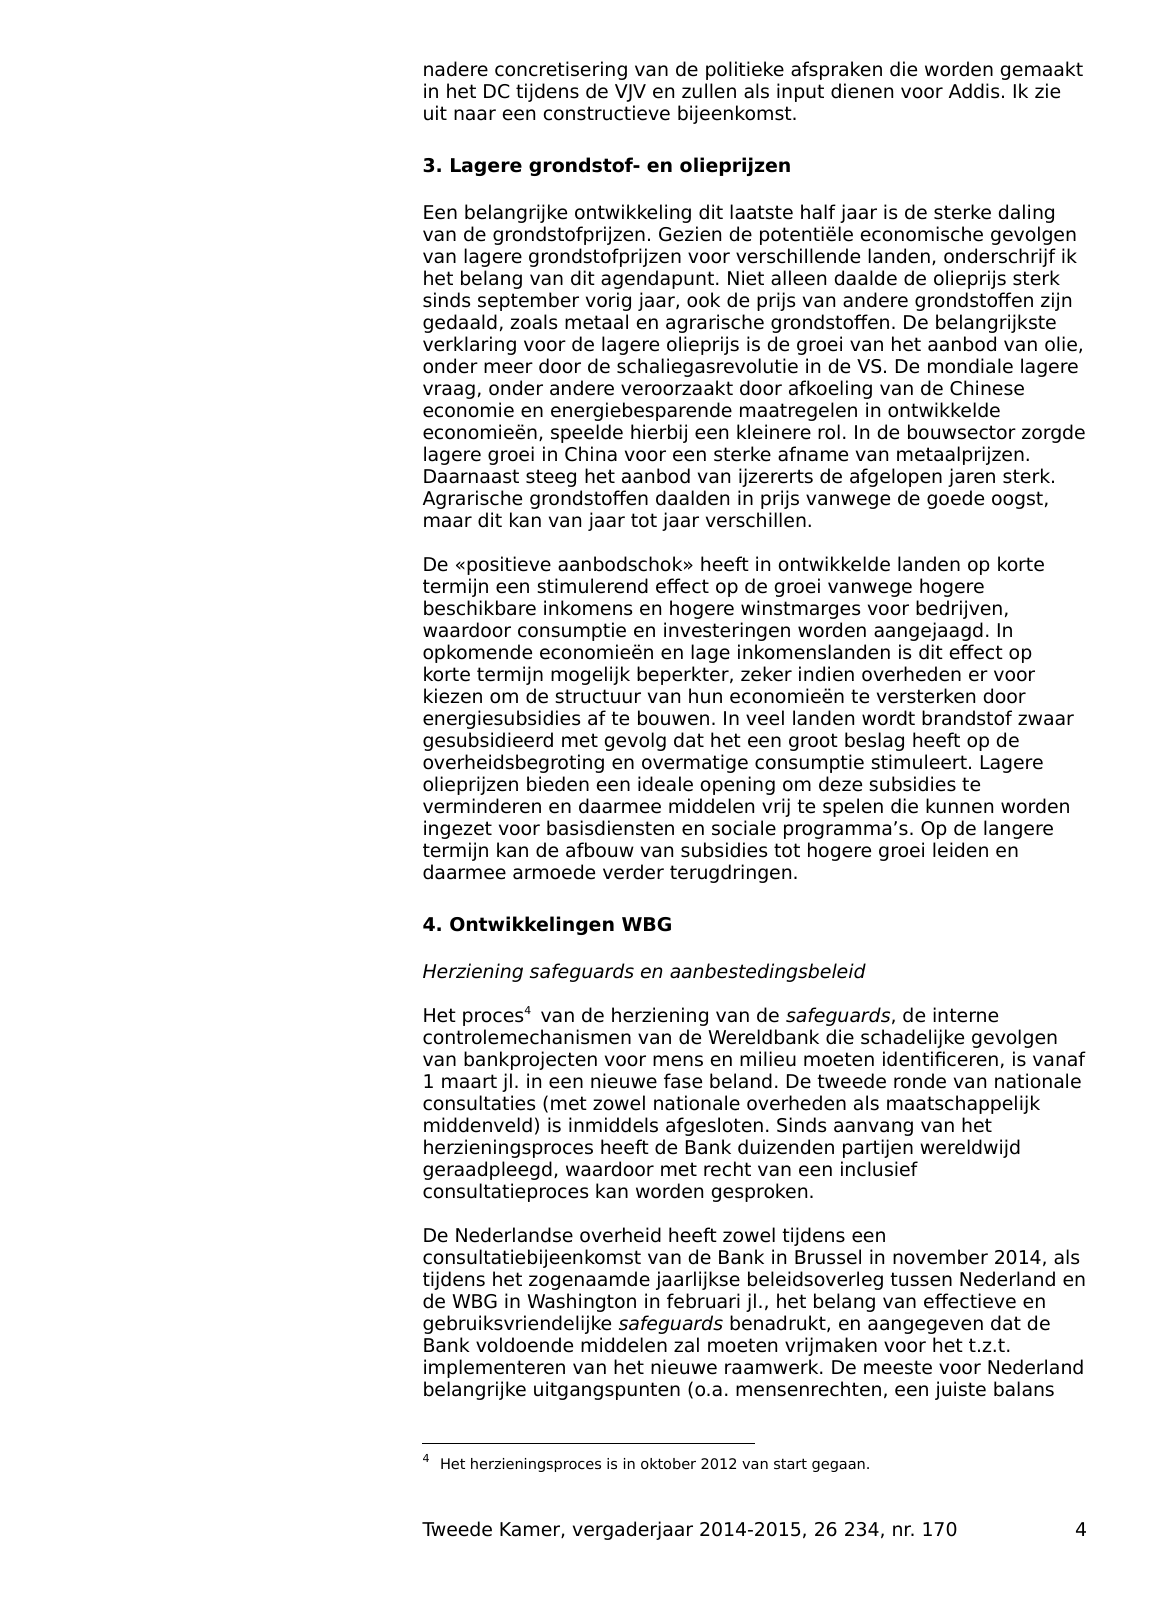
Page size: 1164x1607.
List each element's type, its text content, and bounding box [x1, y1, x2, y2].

subtitle 3. Lagere grondstof- en olieprijzen [422, 155, 1087, 177]
text De Nederlandse overheid heeft zowel tijdens een consultatiebijeenkomst van de Bank in Brussel in november 2014, als tijdens het zogenaamde jaarlijkse beleidsoverleg tussen Nederland en de WBG in Washington in februari jl., het belang van effectieve en gebruiksvriendelijke safeguards benadrukt, en aangegeven dat de Bank voldoende middelen zal moeten vrijmaken voor het t.z.t. implementeren van het nieuwe raamwerk. De meeste voor Nederland belangrijke uitgangspunten (o.a. mensenrechten, een juiste balans [422, 1225, 1087, 1401]
text Het herzieningsproces is in oktober 2012 van start gegaan. [422, 1452, 1087, 1474]
subtitle 4. Ontwikkelingen WBG [422, 913, 1087, 936]
text De «positieve aanbodschok» heeft in ontwikkelde landen op korte termijn een stimulerend effect op de groei vanwege hogere beschikbare inkomens en hogere winstmarges voor bedrijven, waardoor consumptie en investeringen worden aangejaagd. In opkomende economieën en lage inkomenslanden is dit effect op korte termijn mogelijk beperkter, zeker indien overheden er voor kiezen om de structuur van hun economieën te versterken door energiesubsidies af te bouwen. In veel landen wordt brandstof zwaar gesubsidieerd met gevolg dat het een groot beslag heeft op de overheidsbegroting en overmatige consumptie stimuleert. Lagere olieprijzen bieden een ideale opening om deze subsidies te verminderen en daarmee middelen vrij te spelen die kunnen worden ingezet voor basisdiensten en sociale programma’s. Op de langere termijn kan de afbouw van subsidies tot hogere groei leiden en daarmee armoede verder terugdringen. [422, 554, 1087, 883]
text Een belangrijke ontwikkeling dit laatste half jaar is de sterke daling van de grondstofprijzen. Gezien de potentiële economische gevolgen van lagere grondstofprijzen voor verschillende landen, onderschrijf ik het belang van dit agendapunt. Niet alleen daalde de olieprijs sterk sinds september vorig jaar, ook de prijs van andere grondstoffen zijn gedaald, zoals metaal en agrarische grondstoffen. De belangrijkste verklaring voor de lagere olieprijs is de groei van het aanbod van olie, onder meer door de schaliegasrevolutie in de VS. De mondiale lagere vraag, onder andere veroorzaakt door afkoeling van de Chinese economie en energiebesparende maatregelen in ontwikkelde economieën, speelde hierbij een kleinere rol. In de bouwsector zorgde lagere groei in China voor een sterke afname van metaalprijzen. Daarnaast steeg het aanbod van ijzererts de afgelopen jaren sterk. Agrarische grondstoffen daalden in prijs vanwege de goede oogst, maar dit kan van jaar tot jaar verschillen. [422, 202, 1087, 532]
subtitle Herziening safeguards en aanbestedingsbeleid [422, 961, 1087, 982]
text Het proces van de herziening van de safeguards, de interne controlemechanismen van de Wereldbank die schadelijke gevolgen van bankprojecten voor mens en milieu moeten identificeren, is vanaf 1 maart jl. in een nieuwe fase beland. De tweede ronde van nationale consultaties (met zowel nationale overheden als maatschappelijk middenveld) is inmiddels afgesloten. Sinds aanvang van het herzieningsproces heeft de Bank duizenden partijen wereldwijd geraadpleegd, waardoor met recht van een inclusief consultatieproces kan worden gesproken. [422, 1005, 1087, 1202]
text nadere concretisering van de politieke afspraken die worden gemaakt in het DC tijdens de VJV en zullen als input dienen voor Addis. Ik zie uit naar een constructieve bijeenkomst. [422, 59, 1087, 125]
